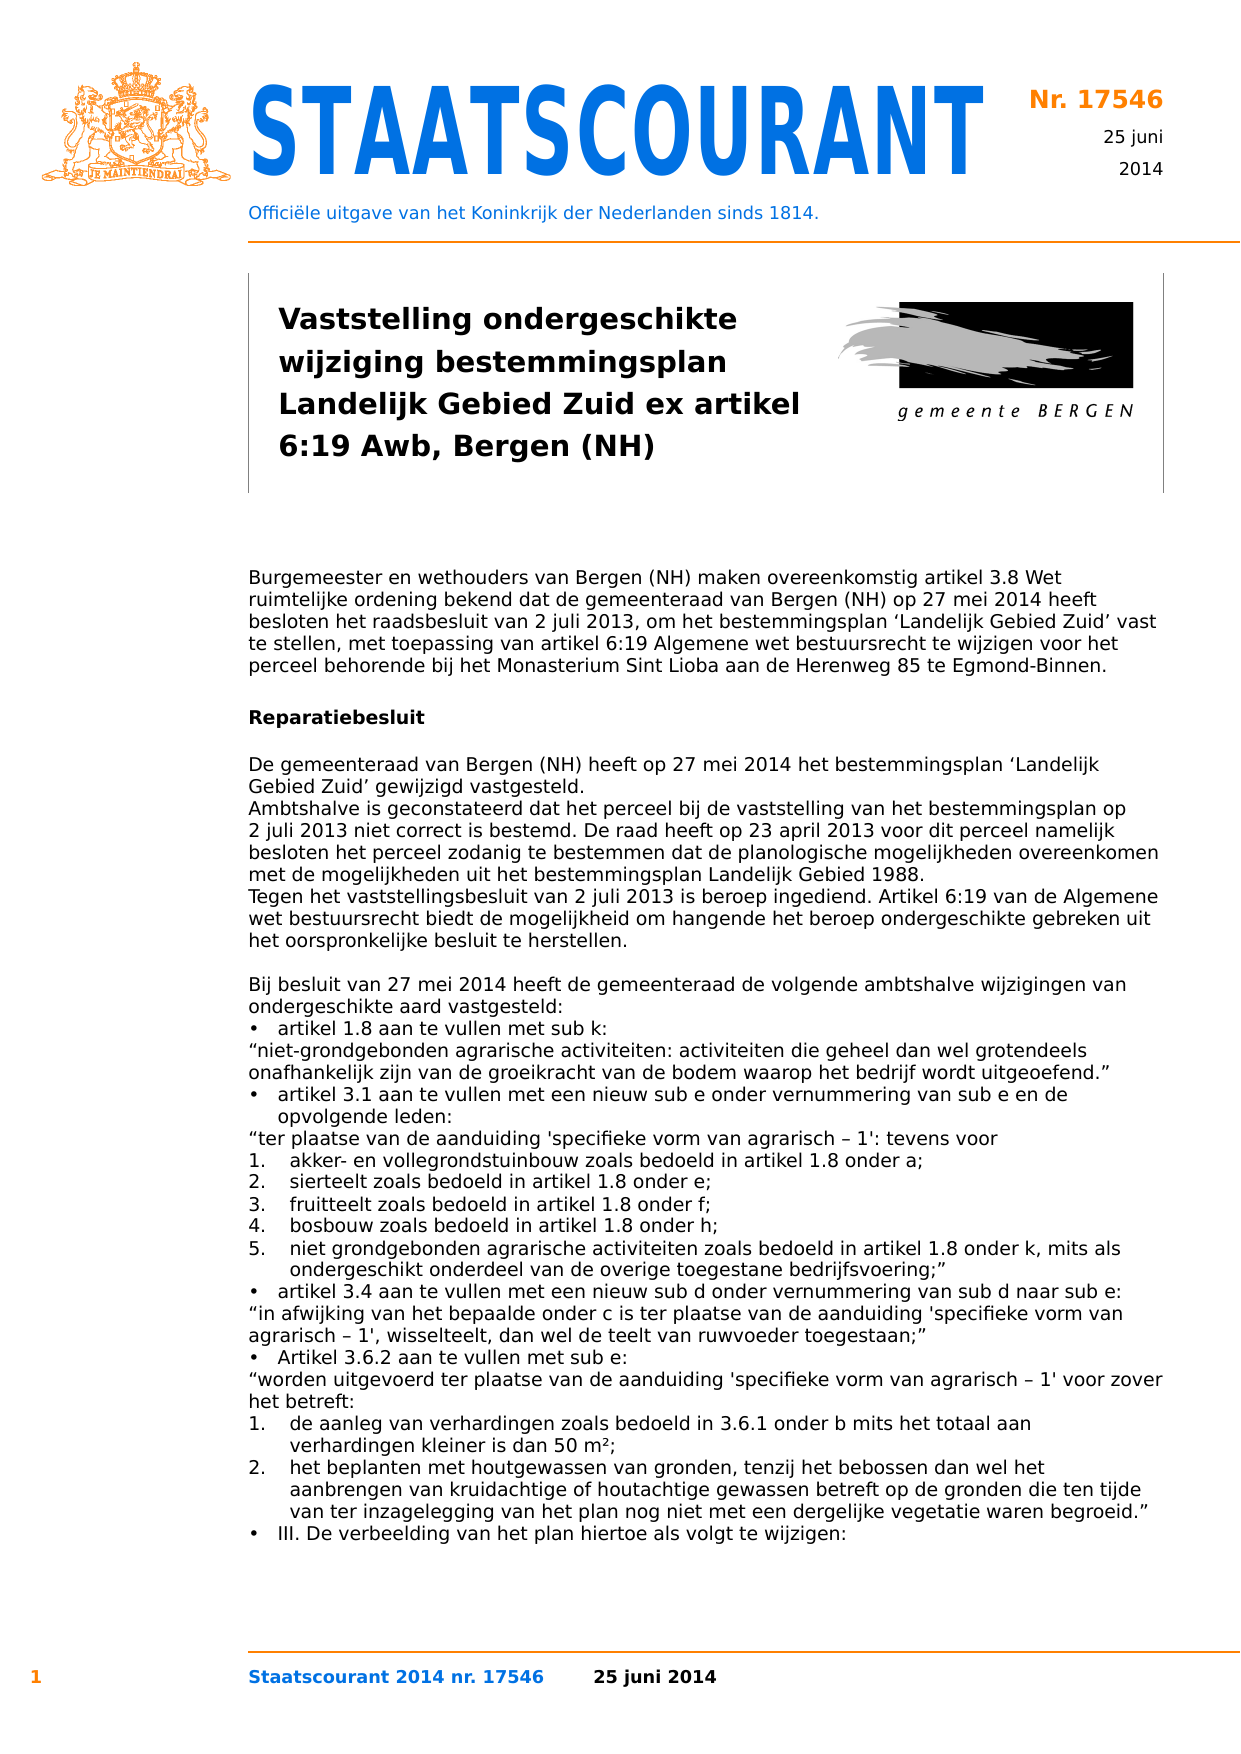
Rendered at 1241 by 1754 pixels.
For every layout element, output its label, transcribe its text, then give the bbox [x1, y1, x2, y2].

text “niet-grondgebonden agrarische activiteiten: activiteiten die geheel dan wel grotendeels onafhankelijk zijn van de groeikracht van de bodem waarop het bedrijf wordt uitgeoefend.” [248, 1039, 1163, 1083]
text 1. de aanleg van verhardingen zoals bedoeld in 3.6.1 onder b mits het totaal aan verhardingen kleiner is dan 50 m²; [248, 1413, 1163, 1457]
text “worden uitgevoerd ter plaatse van de aanduiding 'specifieke vorm van agrarisch – 1' voor zover het betreft: [248, 1369, 1163, 1413]
subtitle Reparatiebesluit [248, 707, 1163, 729]
text Bij besluit van 27 mei 2014 heeft de gemeenteraad de volgende ambtshalve wijzigingen van ondergeschikte aard vastgesteld: [248, 974, 1163, 1018]
table_header STAATSCOURANT [248, 62, 998, 203]
picture [41, 62, 231, 186]
text 3. fruitteelt zoals bedoeld in artikel 1.8 onder f; [248, 1193, 1163, 1215]
text 5. niet grondgebonden agrarische activiteiten zoals bedoeld in artikel 1.8 onder k, mits als ondergeschikt onderdeel van de overige toegestane bedrijfsvoering;” [248, 1237, 1163, 1281]
table_cell 25 juni [998, 121, 1240, 153]
subtitle Vaststelling ondergeschikte wijziging bestemmingsplan Landelijk Gebied Zuid ex artikel 6:19 Awb, Bergen (NH) [249, 273, 1163, 493]
table_cell 2014 [998, 153, 1240, 203]
text • Artikel 3.6.2 aan te vullen met sub e: [248, 1347, 1163, 1369]
table_cell Officiële uitgave van het Koninkrijk der Nederlanden sinds 1814. [248, 203, 1240, 241]
text • artikel 3.4 aan te vullen met een nieuw sub d onder vernummering van sub d naar sub e: [248, 1281, 1163, 1303]
text “in afwijking van het bepaalde onder c is ter plaatse van de aanduiding 'specifieke vorm van agrarisch – 1', wisselteelt, dan wel de teelt van ruwvoeder toegestaan;” [248, 1303, 1163, 1347]
table_header Nr. 17546 [998, 62, 1240, 121]
text Ambtshalve is geconstateerd dat het perceel bij de vaststelling van het bestemmingsplan op 2 juli 2013 niet correct is bestemd. De raad heeft op 23 april 2013 voor dit perceel namelijk besloten het perceel zodanig te bestemmen dat de planologische mogelijkheden overeenkomen met de mogelijkheden uit het bestemmingsplan Landelijk Gebied 1988. [248, 798, 1163, 886]
text • III. De verbeelding van het plan hiertoe als volgt te wijzigen: [248, 1523, 1163, 1545]
text • artikel 1.8 aan te vullen met sub k: [248, 1018, 1163, 1039]
text 2. sierteelt zoals bedoeld in artikel 1.8 onder e; [248, 1171, 1163, 1193]
text 4. bosbouw zoals bedoeld in artikel 1.8 onder h; [248, 1215, 1163, 1237]
text • artikel 3.1 aan te vullen met een nieuw sub e onder vernummering van sub e en de opvolgende leden: [248, 1083, 1163, 1127]
text Burgemeester en wethouders van Bergen (NH) maken overeenkomstig artikel 3.8 Wet ruimtelijke ordening bekend dat de gemeenteraad van Bergen (NH) op 27 mei 2014 heeft besloten het raadsbesluit van 2 juli 2013, om het bestemmingsplan ‘Landelijk Gebied Zuid’ vast te stellen, met toepassing van artikel 6:19 Algemene wet bestuursrecht te wijzigen voor het perceel behorende bij het Monasterium Sint Lioba aan de Herenweg 85 te Egmond-Binnen. [248, 567, 1163, 677]
text 2. het beplanten met houtgewassen van gronden, tenzij het bebossen dan wel het aanbrengen van kruidachtige of houtachtige gewassen betreft op de gronden die ten tijde van ter inzagelegging van het plan nog niet met een dergelijke vegetatie waren begroeid.” [248, 1457, 1163, 1523]
text Tegen het vaststellingsbesluit van 2 juli 2013 is beroep ingediend. Artikel 6:19 van de Algemene wet bestuursrecht biedt de mogelijkheid om hangende het beroep ondergeschikte gebreken uit het oorspronkelijke besluit te herstellen. [248, 886, 1163, 952]
text 1. akker- en vollegrondstuinbouw zoals bedoeld in artikel 1.8 onder a; [248, 1149, 1163, 1171]
picture [838, 302, 1134, 421]
text De gemeenteraad van Bergen (NH) heeft op 27 mei 2014 het bestemmingsplan ‘Landelijk Gebied Zuid’ gewijzigd vastgesteld. [248, 754, 1163, 798]
text “ter plaatse van de aanduiding 'specifieke vorm van agrarisch – 1': tevens voor [248, 1127, 1163, 1149]
table_header [25, 62, 248, 241]
